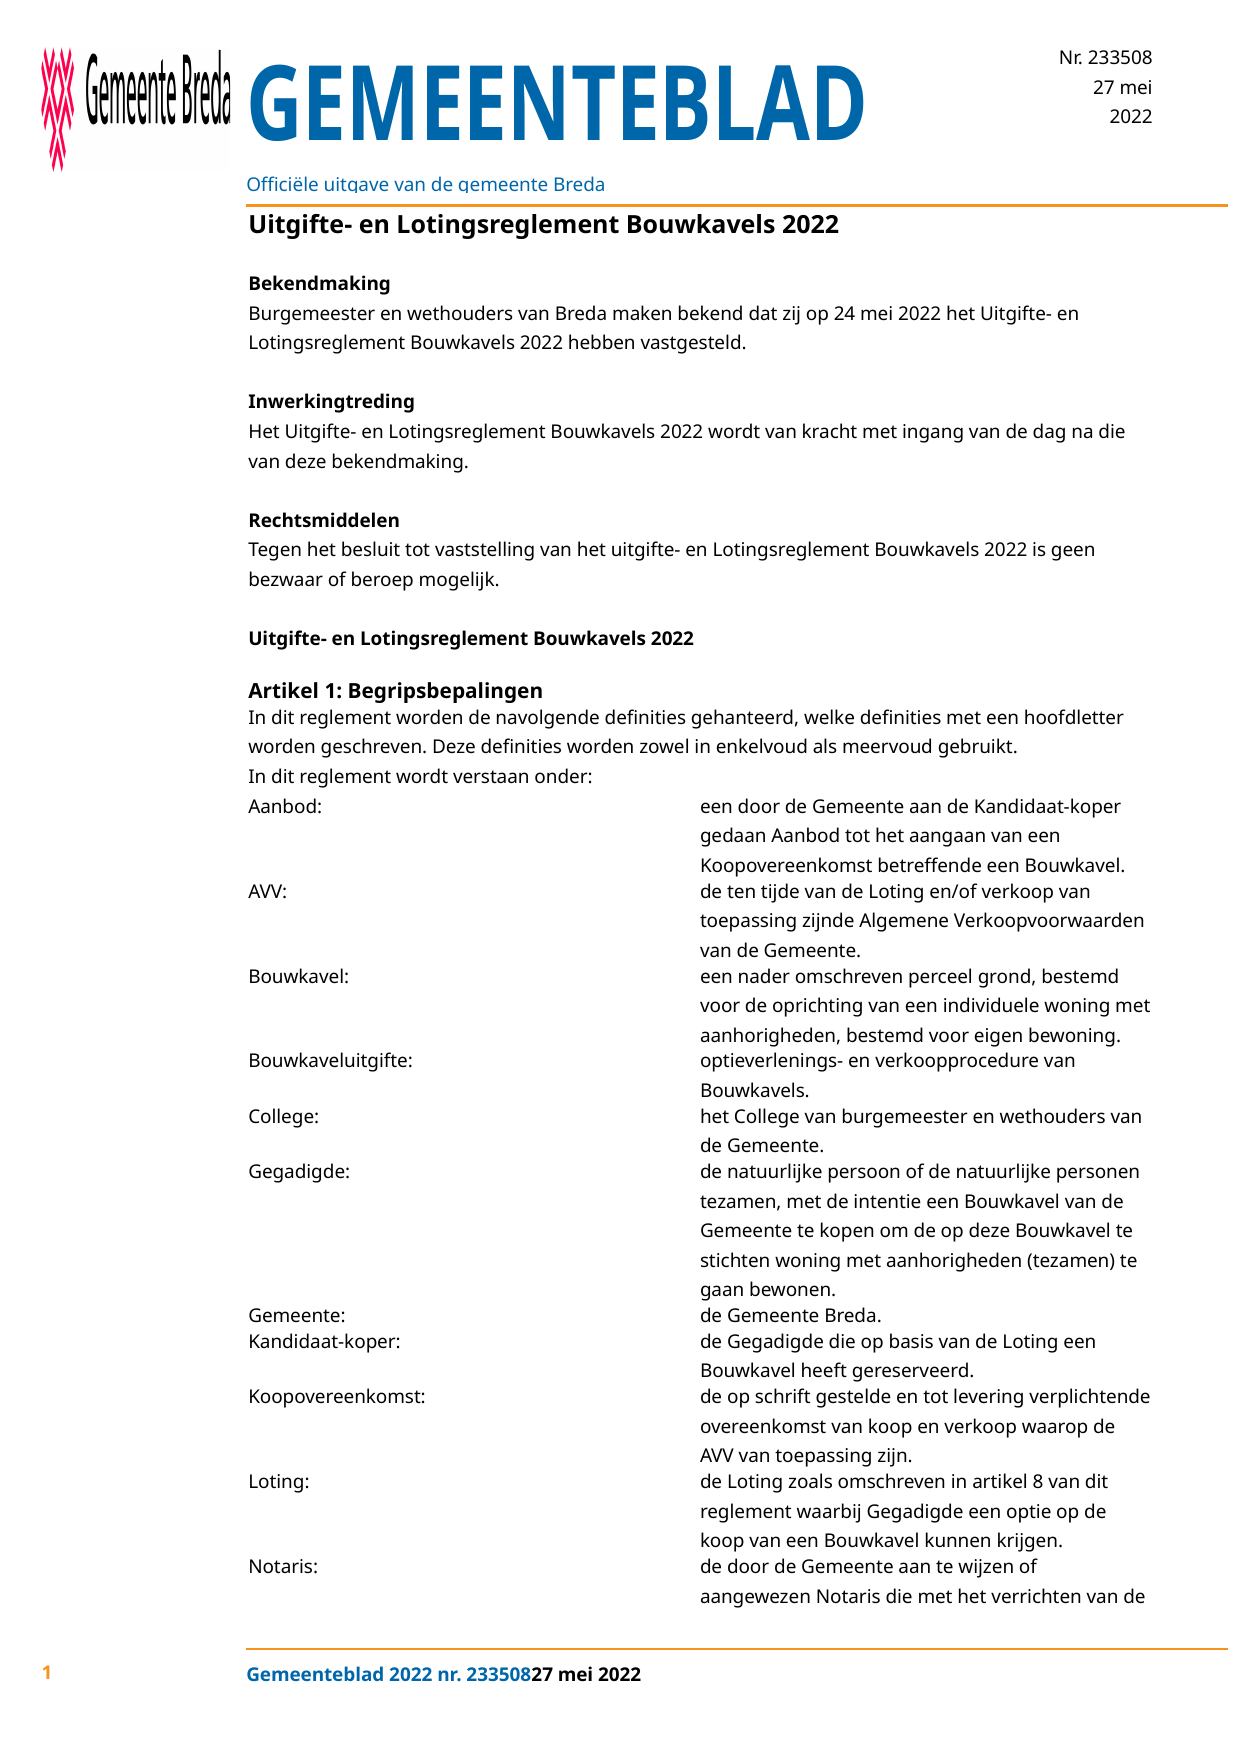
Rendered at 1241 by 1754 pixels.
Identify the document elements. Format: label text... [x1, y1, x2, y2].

table_cell Koopovereenkomst: [248, 1384, 700, 1468]
table_cell Kandidaat-koper: [248, 1328, 700, 1383]
table_cell de door de Gemeente aan te wijzen of aangewezen Notaris die met het verrichten van de [700, 1553, 1152, 1608]
table_cell Bouwkavel: [248, 963, 700, 1048]
table_header Aanbod: [248, 793, 700, 878]
table_cell het College van burgemeester en wethouders van de Gemeente. [700, 1103, 1152, 1158]
text Het Uitgifte- en Lotingsreglement Bouwkavels 2022 wordt van kracht met ingang van de dag na die van deze bekendmaking. [248, 418, 1152, 473]
table_cell AVV: [248, 878, 700, 963]
table_cell Notaris: [248, 1553, 700, 1608]
text Tegen het besluit tot vaststelling van het uitgifte- en Lotingsreglement Bouwkavels 2022 is geen bezwaar of beroep mogelijk. [248, 537, 1152, 592]
text Inwerkingtreding [248, 389, 1152, 414]
table_cell College: [248, 1103, 700, 1158]
table_cell de op schrift gestelde en tot levering verplichtende overeenkomst van koop en verkoop waarop de AVV van toepassing zijn. [700, 1384, 1152, 1468]
table_cell de Gemeente Breda. [700, 1303, 1152, 1328]
table_cell optieverlenings- en verkoopprocedure van Bouwkavels. [700, 1048, 1152, 1103]
text Uitgifte- en Lotingsreglement Bouwkavels 2022 [248, 207, 1152, 241]
text Uitgifte- en Lotingsreglement Bouwkavels 2022 [248, 625, 1152, 651]
text Bekendmaking [248, 270, 1152, 296]
table_cell Loting: [248, 1468, 700, 1553]
picture [41, 47, 231, 172]
table_cell Bouwkaveluitgifte: [248, 1048, 700, 1103]
table_header een door de Gemeente aan de Kandidaat-koper gedaan Aanbod tot het aangaan van een Koopovereenkomst betreffende een Bouwkavel. [700, 793, 1152, 878]
text Rechtsmiddelen [248, 507, 1152, 533]
text Artikel 1: Begripsbepalingen [248, 676, 1152, 704]
table_cell een nader omschreven perceel grond, bestemd voor de oprichting van een individuele woning met aanhorigheden, bestemd voor eigen bewoning. [700, 963, 1152, 1048]
table_cell de Gegadigde die op basis van de Loting een Bouwkavel heeft gereserveerd. [700, 1328, 1152, 1383]
text In dit reglement worden de navolgende definities gehanteerd, welke definities met een hoofdletter worden geschreven. Deze definities worden zowel in enkelvoud als meervoud gebruikt. [248, 704, 1152, 759]
table_cell Gegadigde: [248, 1158, 700, 1302]
table_cell de Loting zoals omschreven in artikel 8 van dit reglement waarbij Gegadigde een optie op de koop van een Bouwkavel kunnen krijgen. [700, 1468, 1152, 1553]
table_cell de natuurlijke persoon of de natuurlijke personen tezamen, met de intentie een Bouwkavel van de Gemeente te kopen om de op deze Bouwkavel te stichten woning met aanhorigheden (tezamen) te gaan bewonen. [700, 1158, 1152, 1302]
text In dit reglement wordt verstaan onder: [248, 763, 1152, 789]
table_cell de ten tijde van de Loting en/of verkoop van toepassing zijnde Algemene Verkoopvoorwaarden van de Gemeente. [700, 878, 1152, 963]
table_cell Gemeente: [248, 1303, 700, 1328]
text Burgemeester en wethouders van Breda maken bekend dat zij op 24 mei 2022 het Uitgifte- en Lotingsreglement Bouwkavels 2022 hebben vastgesteld. [248, 300, 1152, 355]
